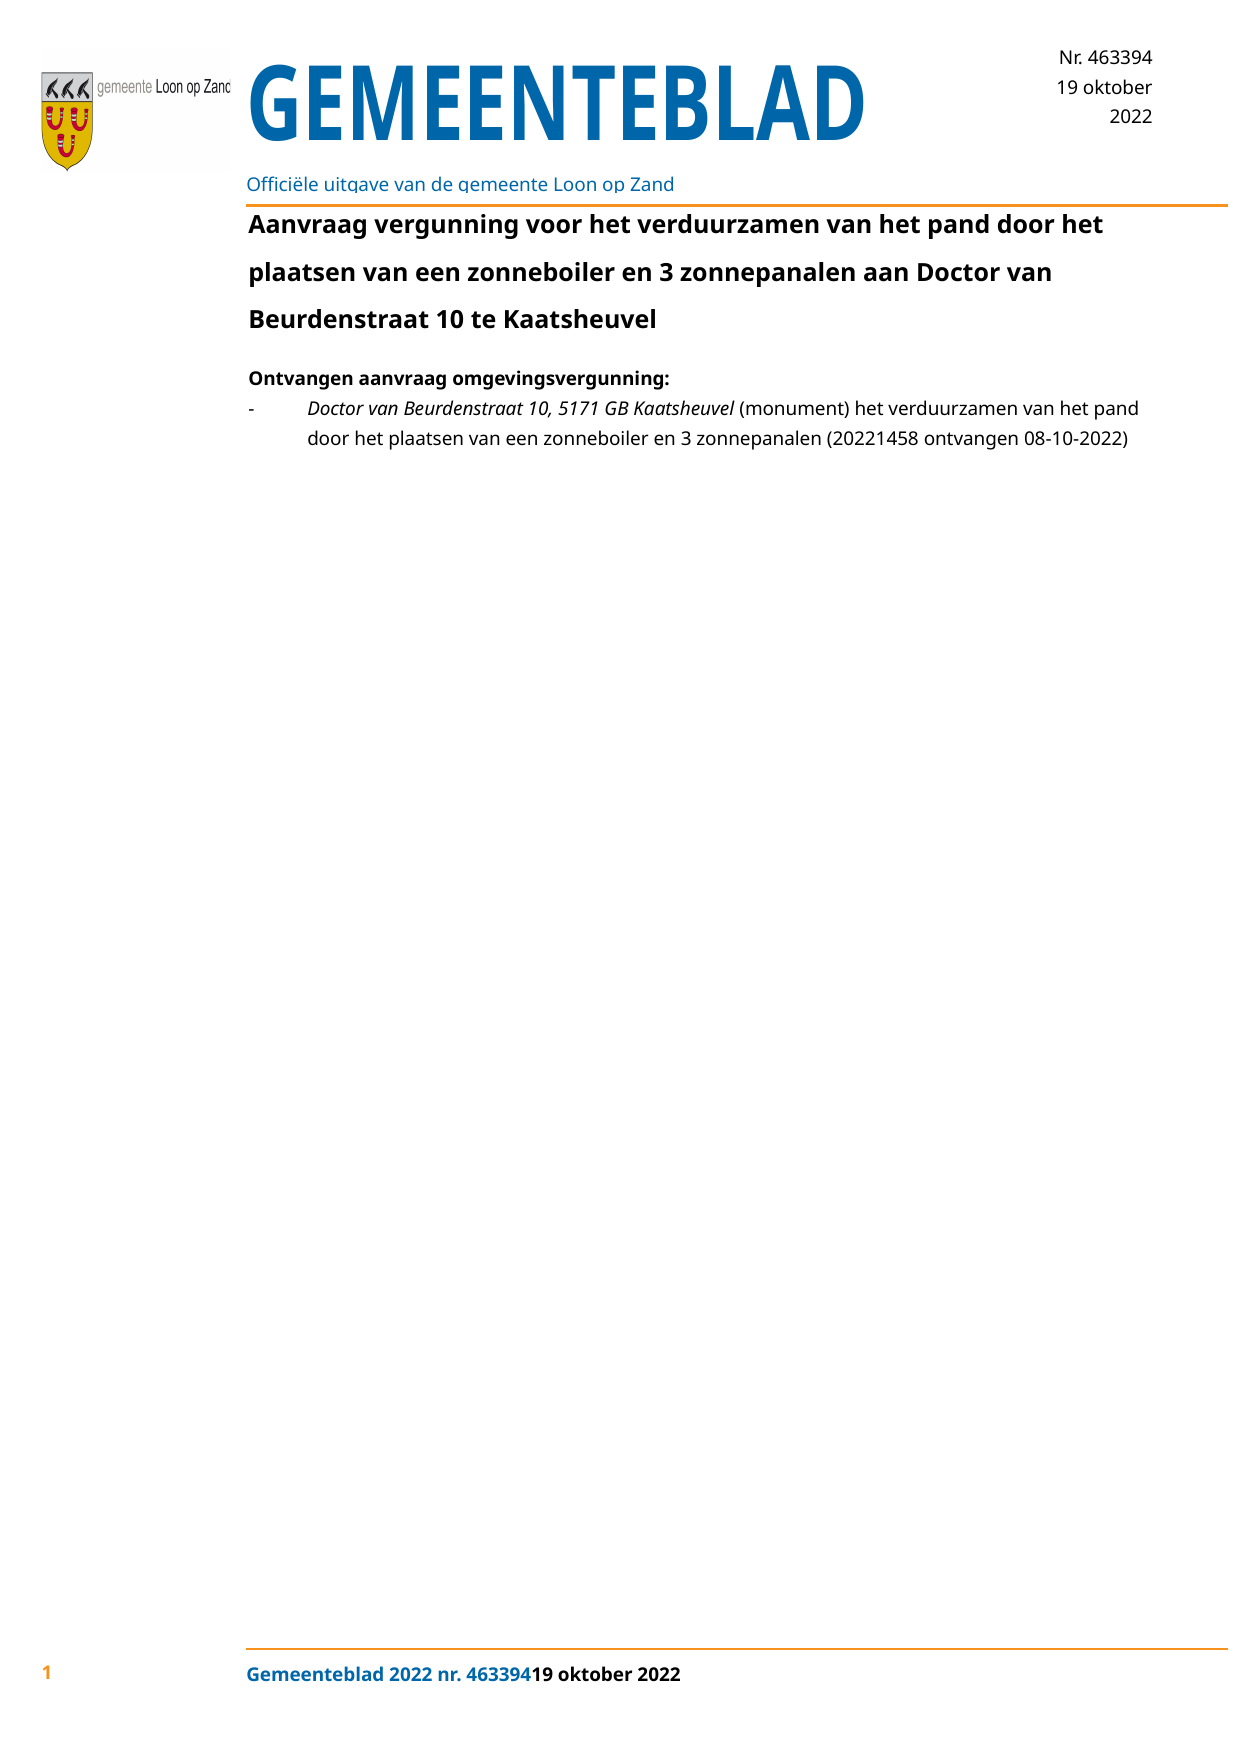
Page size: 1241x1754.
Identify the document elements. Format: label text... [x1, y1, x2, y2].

text Ontvangen aanvraag omgevingsvergunning: [248, 366, 1152, 391]
text Aanvraag vergunning voor het verduurzamen van het pand door het plaatsen van een zonneboiler en 3 zonnepanalen aan Doctor van Beurdenstraat 10 te Kaatsheuvel [248, 207, 1152, 336]
picture [41, 47, 231, 172]
list Doctor van Beurdenstraat 10, 5171 GB Kaatsheuvel (monument) het verduurzamen van het pand door het plaatsen van een zonneboiler en 3 zonnepanalen (20221458 ontvangen 08-10-2022) [248, 395, 1152, 450]
